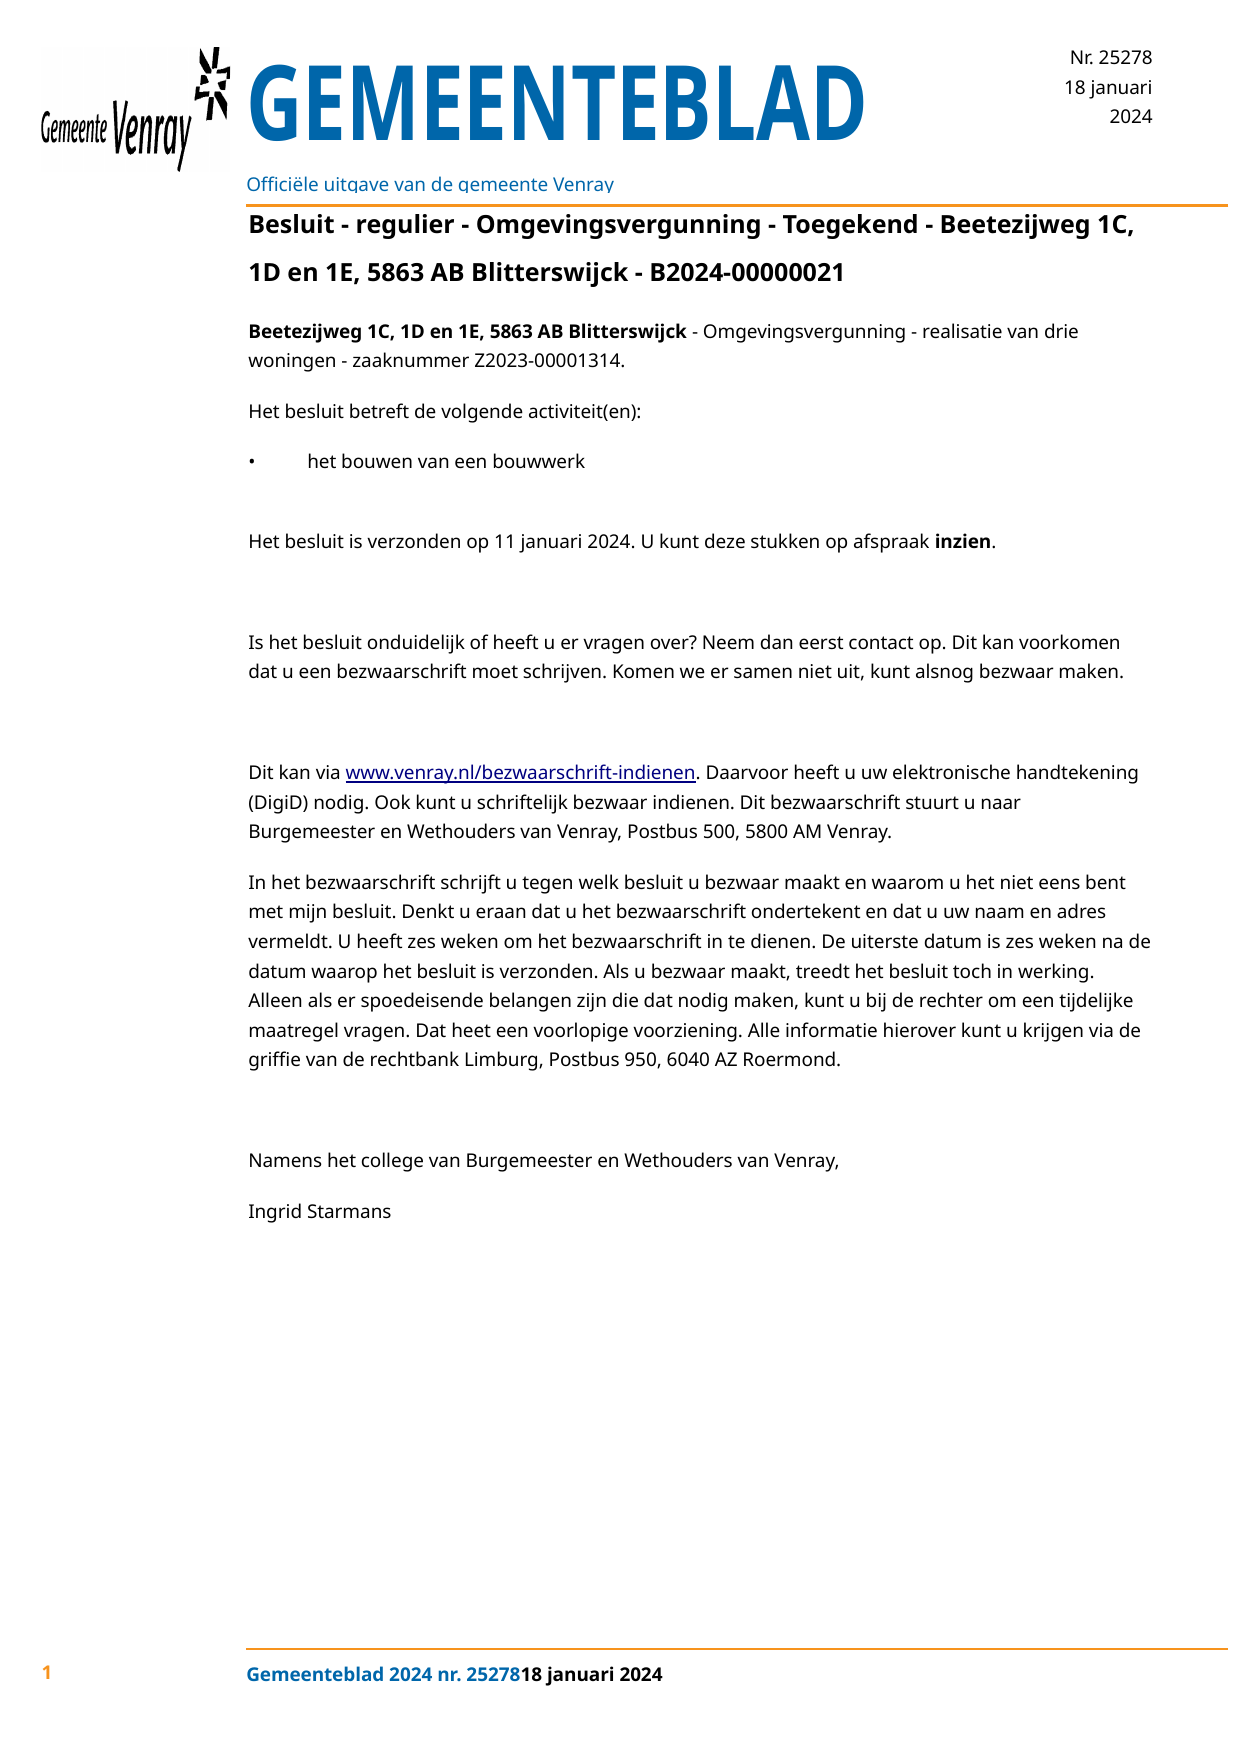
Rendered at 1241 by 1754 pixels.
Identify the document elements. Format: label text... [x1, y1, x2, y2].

text Dit kan via www.venray.nl/bezwaarschrift-indienen. Daarvoor heeft u uw elektronische handtekening (DigiD) nodig. Ook kunt u schriftelijk bezwaar indienen. Dit bezwaarschrift stuurt u naar Burgemeester en Wethouders van Venray, Postbus 500, 5800 AM Venray. [248, 759, 1152, 844]
text Besluit - regulier - Omgevingsvergunning - Toegekend - Beetezijweg 1C, 1D en 1E, 5863 AB Blitterswijck - B2024-00000021 [248, 207, 1152, 288]
text Het besluit betreft de volgende activiteit(en): [248, 398, 1152, 424]
text Het besluit is verzonden op 11 januari 2024. U kunt deze stukken op afspraak inzien. [248, 528, 1152, 554]
list het bouwen van een bouwwerk [248, 448, 1152, 474]
text Is het besluit onduidelijk of heeft u er vragen over? Neem dan eerst contact op. Dit kan voorkomen dat u een bezwaarschrift moet schrijven. Komen we er samen niet uit, kunt alsnog bezwaar maken. [248, 629, 1152, 684]
text Namens het college van Burgemeester en Wethouders van Venray, [248, 1147, 1152, 1173]
text Beetezijweg 1C, 1D en 1E, 5863 AB Blitterswijck - Omgevingsvergunning - realisatie van drie woningen - zaaknummer Z2023-00001314. [248, 318, 1152, 373]
text Ingrid Starmans [248, 1198, 1152, 1224]
text In het bezwaarschrift schrijft u tegen welk besluit u bezwaar maakt en waarom u het niet eens bent met mijn besluit. Denkt u eraan dat u het bezwaarschrift ondertekent en dat u uw naam en adres vermeldt. U heeft zes weken om het bezwaarschrift in te dienen. De uiterste datum is zes weken na de datum waarop het besluit is verzonden. Als u bezwaar maakt, treedt het besluit toch in werking. Alleen als er spoedeisende belangen zijn die dat nodig maken, kunt u bij de rechter om een tijdelijke maatregel vragen. Dat heet een voorlopige voorziening. Alle informatie hierover kunt u krijgen via de griffie van de rechtbank Limburg, Postbus 950, 6040 AZ Roermond. [248, 869, 1152, 1072]
picture [41, 47, 231, 172]
